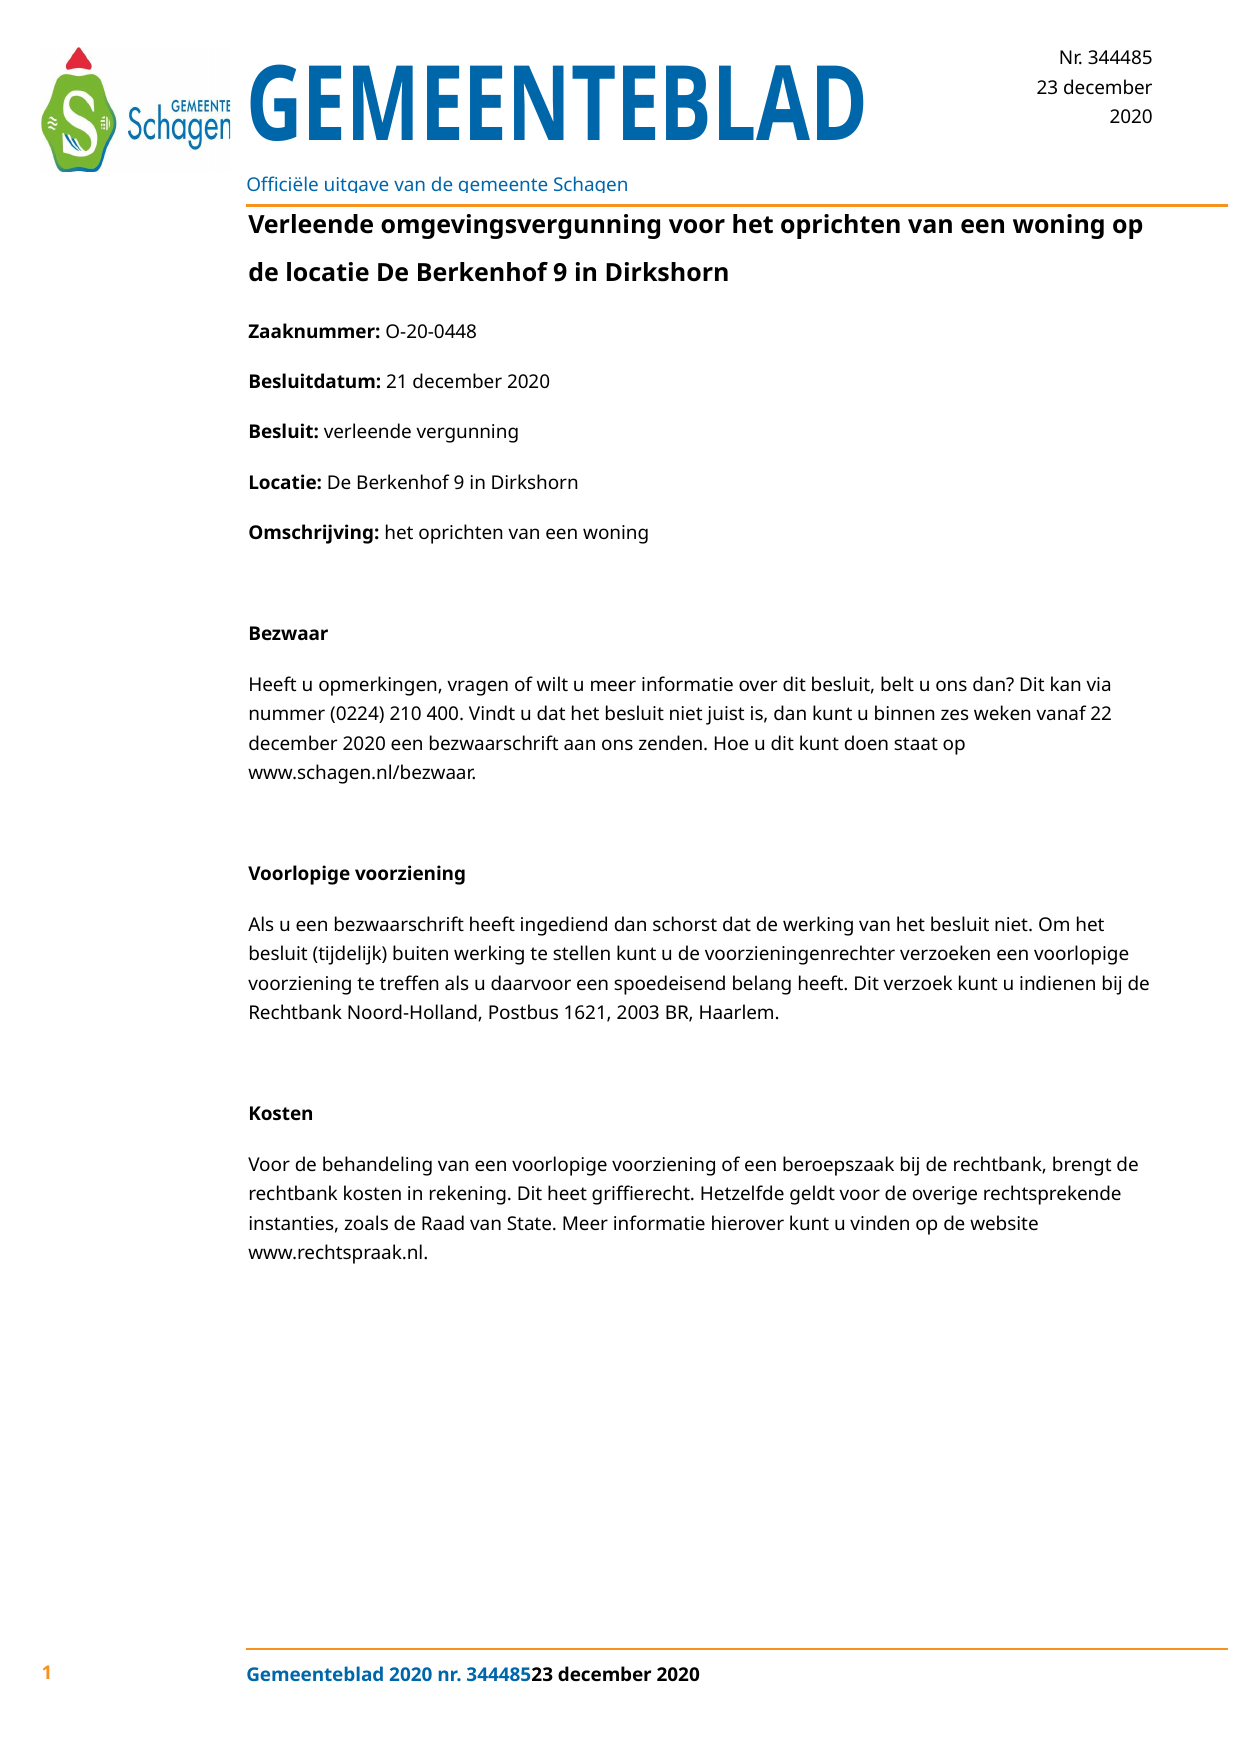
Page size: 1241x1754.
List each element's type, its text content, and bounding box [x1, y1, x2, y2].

text Besluit: verleende vergunning [248, 419, 1152, 444]
text Locatie: De Berkenhof 9 in Dirkshorn [248, 469, 1152, 495]
text Als u een bezwaarschrift heeft ingediend dan schorst dat de werking van het besluit niet. Om het besluit (tijdelijk) buiten werking te stellen kunt u de voorzieningenrechter verzoeken een voorlopige voorziening te treffen als u daarvoor een spoedeisend belang heeft. Dit verzoek kunt u indienen bij de Rechtbank Noord-Holland, Postbus 1621, 2003 BR, Haarlem. [248, 911, 1152, 1025]
text Verleende omgevingsvergunning voor het oprichten van een woning op de locatie De Berkenhof 9 in Dirkshorn [248, 207, 1152, 288]
text Omschrijving: het oprichten van een woning [248, 519, 1152, 545]
text Besluitdatum: 21 december 2020 [248, 368, 1152, 394]
text Voorlopige voorziening [248, 860, 1152, 886]
text Heeft u opmerkingen, vragen of wilt u meer informatie over dit besluit, belt u ons dan? Dit kan via nummer (0224) 210 400. Vindt u dat het besluit niet juist is, dan kunt u binnen zes weken vanaf 22 december 2020 een bezwaarschrift aan ons zenden. Hoe u dit kunt doen staat op www.schagen.nl/bezwaar. [248, 671, 1152, 785]
picture [41, 47, 231, 172]
text Voor de behandeling van een voorlopige voorziening of een beroepszaak bij de rechtbank, brengt de rechtbank kosten in rekening. Dit heet griffierecht. Hetzelfde geldt voor de overige rechtsprekende instanties, zoals de Raad van State. Meer informatie hierover kunt u vinden op de website www.rechtspraak.nl. [248, 1151, 1152, 1265]
text Zaaknummer: O-20-0448 [248, 318, 1152, 344]
text Bezwaar [248, 620, 1152, 646]
text Kosten [248, 1100, 1152, 1126]
